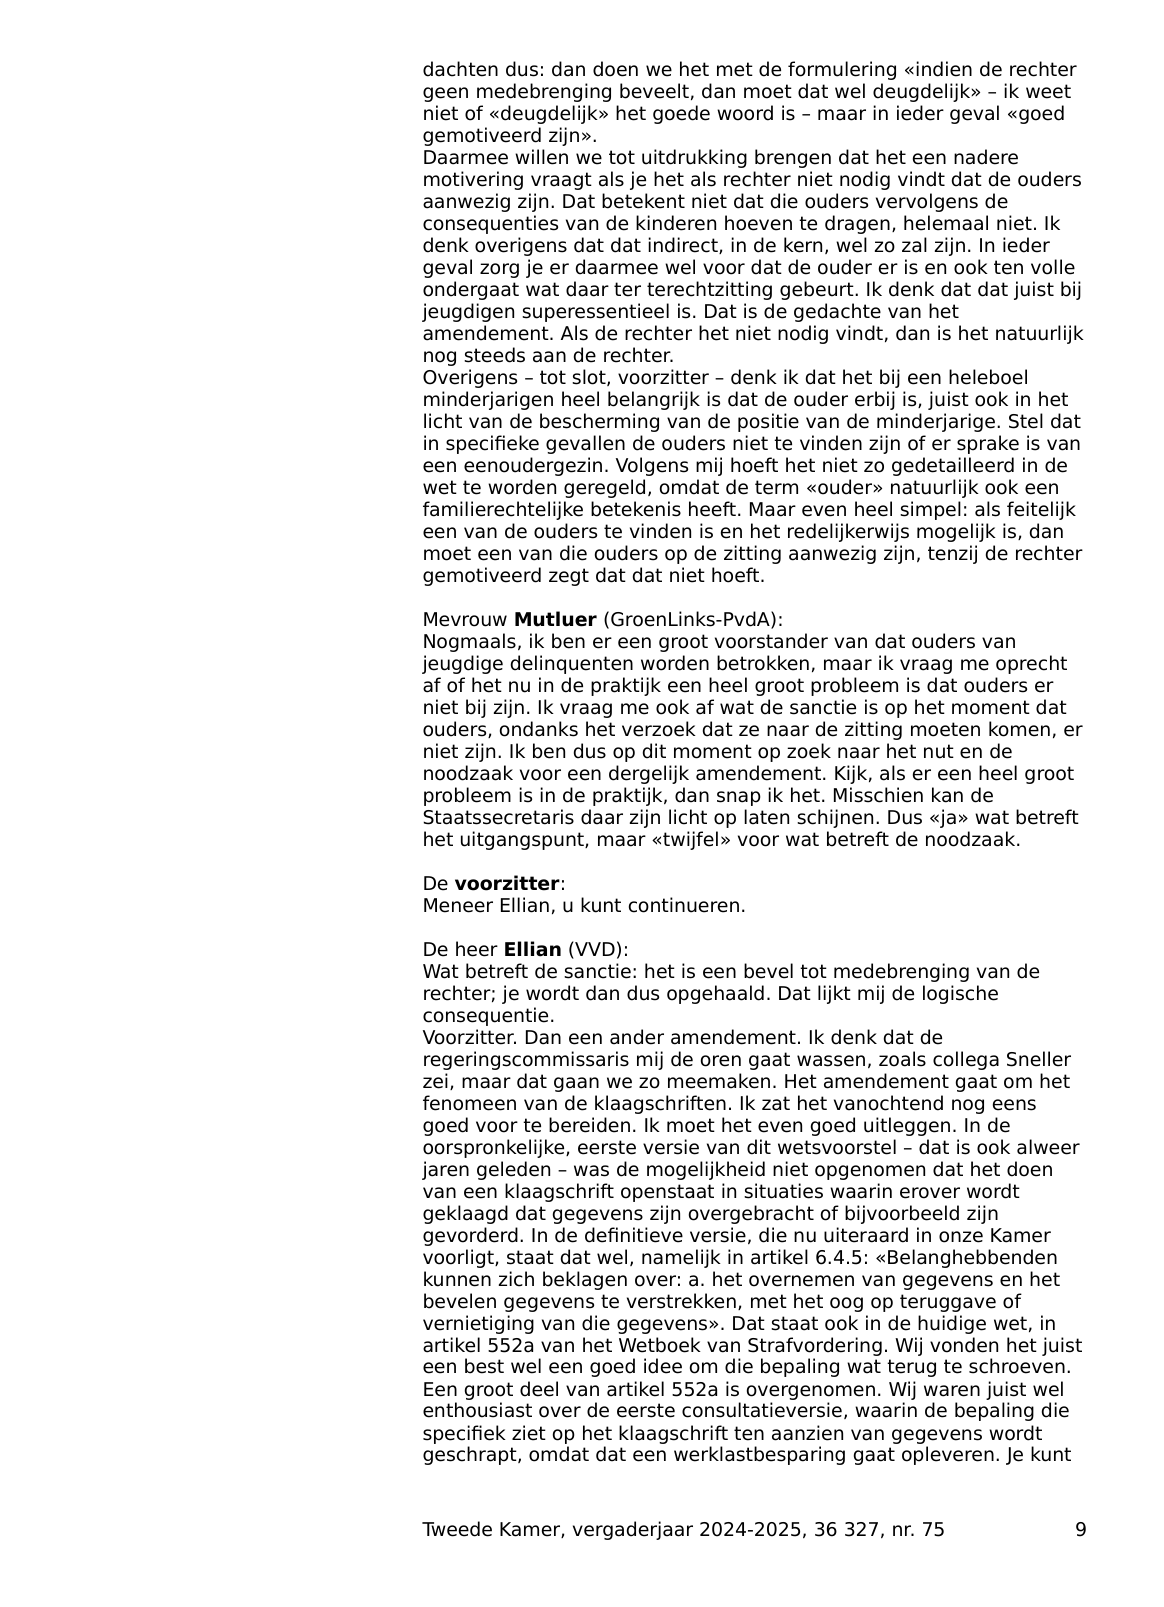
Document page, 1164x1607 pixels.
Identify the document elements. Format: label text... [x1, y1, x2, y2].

text De voorzitter: [422, 873, 1087, 895]
text dachten dus: dan doen we het met de formulering «indien de rechter geen medebrenging beveelt, dan moet dat wel deugdelijk» – ik weet niet of «deugdelijk» het goede woord is – maar in ieder geval «goed gemotiveerd zijn». [422, 59, 1087, 147]
text Mevrouw Mutluer (GroenLinks-PvdA): [422, 609, 1087, 631]
text De heer Ellian (VVD): [422, 939, 1087, 961]
text Wat betreft de sanctie: het is een bevel tot medebrenging van de rechter; je wordt dan dus opgehaald. Dat lijkt mij de logische consequentie. [422, 961, 1087, 1027]
text Voorzitter. Dan een ander amendement. Ik denk dat de regeringscommissaris mij de oren gaat wassen, zoals collega Sneller zei, maar dat gaan we zo meemaken. Het amendement gaat om het fenomeen van de klaagschriften. Ik zat het vanochtend nog eens goed voor te bereiden. Ik moet het even goed uitleggen. In de oorspronkelijke, eerste versie van dit wetsvoorstel – dat is ook alweer jaren geleden – was de mogelijkheid niet opgenomen dat het doen van een klaagschrift openstaat in situaties waarin erover wordt geklaagd dat gegevens zijn overgebracht of bijvoorbeeld zijn gevorderd. In de definitieve versie, die nu uiteraard in onze Kamer voorligt, staat dat wel, namelijk in artikel 6.4.5: «Belanghebbenden kunnen zich beklagen over: a. het overnemen van gegevens en het bevelen gegevens te verstrekken, met het oog op teruggave of vernietiging van die gegevens». Dat staat ook in de huidige wet, in artikel 552a van het Wetboek van Strafvordering. Wij vonden het juist een best wel een goed idee om die bepaling wat terug te schroeven. Een groot deel van artikel 552a is overgenomen. Wij waren juist wel enthousiast over de eerste consultatieversie, waarin de bepaling die specifiek ziet op het klaagschrift ten aanzien van gegevens wordt geschrapt, omdat dat een werklastbesparing gaat opleveren. Je kunt [422, 1027, 1087, 1466]
text Overigens – tot slot, voorzitter – denk ik dat het bij een heleboel minderjarigen heel belangrijk is dat de ouder erbij is, juist ook in het licht van de bescherming van de positie van de minderjarige. Stel dat in specifieke gevallen de ouders niet te vinden zijn of er sprake is van een eenoudergezin. Volgens mij hoeft het niet zo gedetailleerd in de wet te worden geregeld, omdat de term «ouder» natuurlijk ook een familierechtelijke betekenis heeft. Maar even heel simpel: als feitelijk een van de ouders te vinden is en het redelijkerwijs mogelijk is, dan moet een van die ouders op de zitting aanwezig zijn, tenzij de rechter gemotiveerd zegt dat dat niet hoeft. [422, 367, 1087, 587]
text Meneer Ellian, u kunt continueren. [422, 895, 1087, 917]
text Daarmee willen we tot uitdrukking brengen dat het een nadere motivering vraagt als je het als rechter niet nodig vindt dat de ouders aanwezig zijn. Dat betekent niet dat die ouders vervolgens de consequenties van de kinderen hoeven te dragen, helemaal niet. Ik denk overigens dat dat indirect, in de kern, wel zo zal zijn. In ieder geval zorg je er daarmee wel voor dat de ouder er is en ook ten volle ondergaat wat daar ter terechtzitting gebeurt. Ik denk dat dat juist bij jeugdigen superessentieel is. Dat is de gedachte van het amendement. Als de rechter het niet nodig vindt, dan is het natuurlijk nog steeds aan de rechter. [422, 147, 1087, 367]
text Nogmaals, ik ben er een groot voorstander van dat ouders van jeugdige delinquenten worden betrokken, maar ik vraag me oprecht af of het nu in de praktijk een heel groot probleem is dat ouders er niet bij zijn. Ik vraag me ook af wat de sanctie is op het moment dat ouders, ondanks het verzoek dat ze naar de zitting moeten komen, er niet zijn. Ik ben dus op dit moment op zoek naar het nut en de noodzaak voor een dergelijk amendement. Kijk, als er een heel groot probleem is in de praktijk, dan snap ik het. Misschien kan de Staatssecretaris daar zijn licht op laten schijnen. Dus «ja» wat betreft het uitgangspunt, maar «twijfel» voor wat betreft de noodzaak. [422, 631, 1087, 851]
